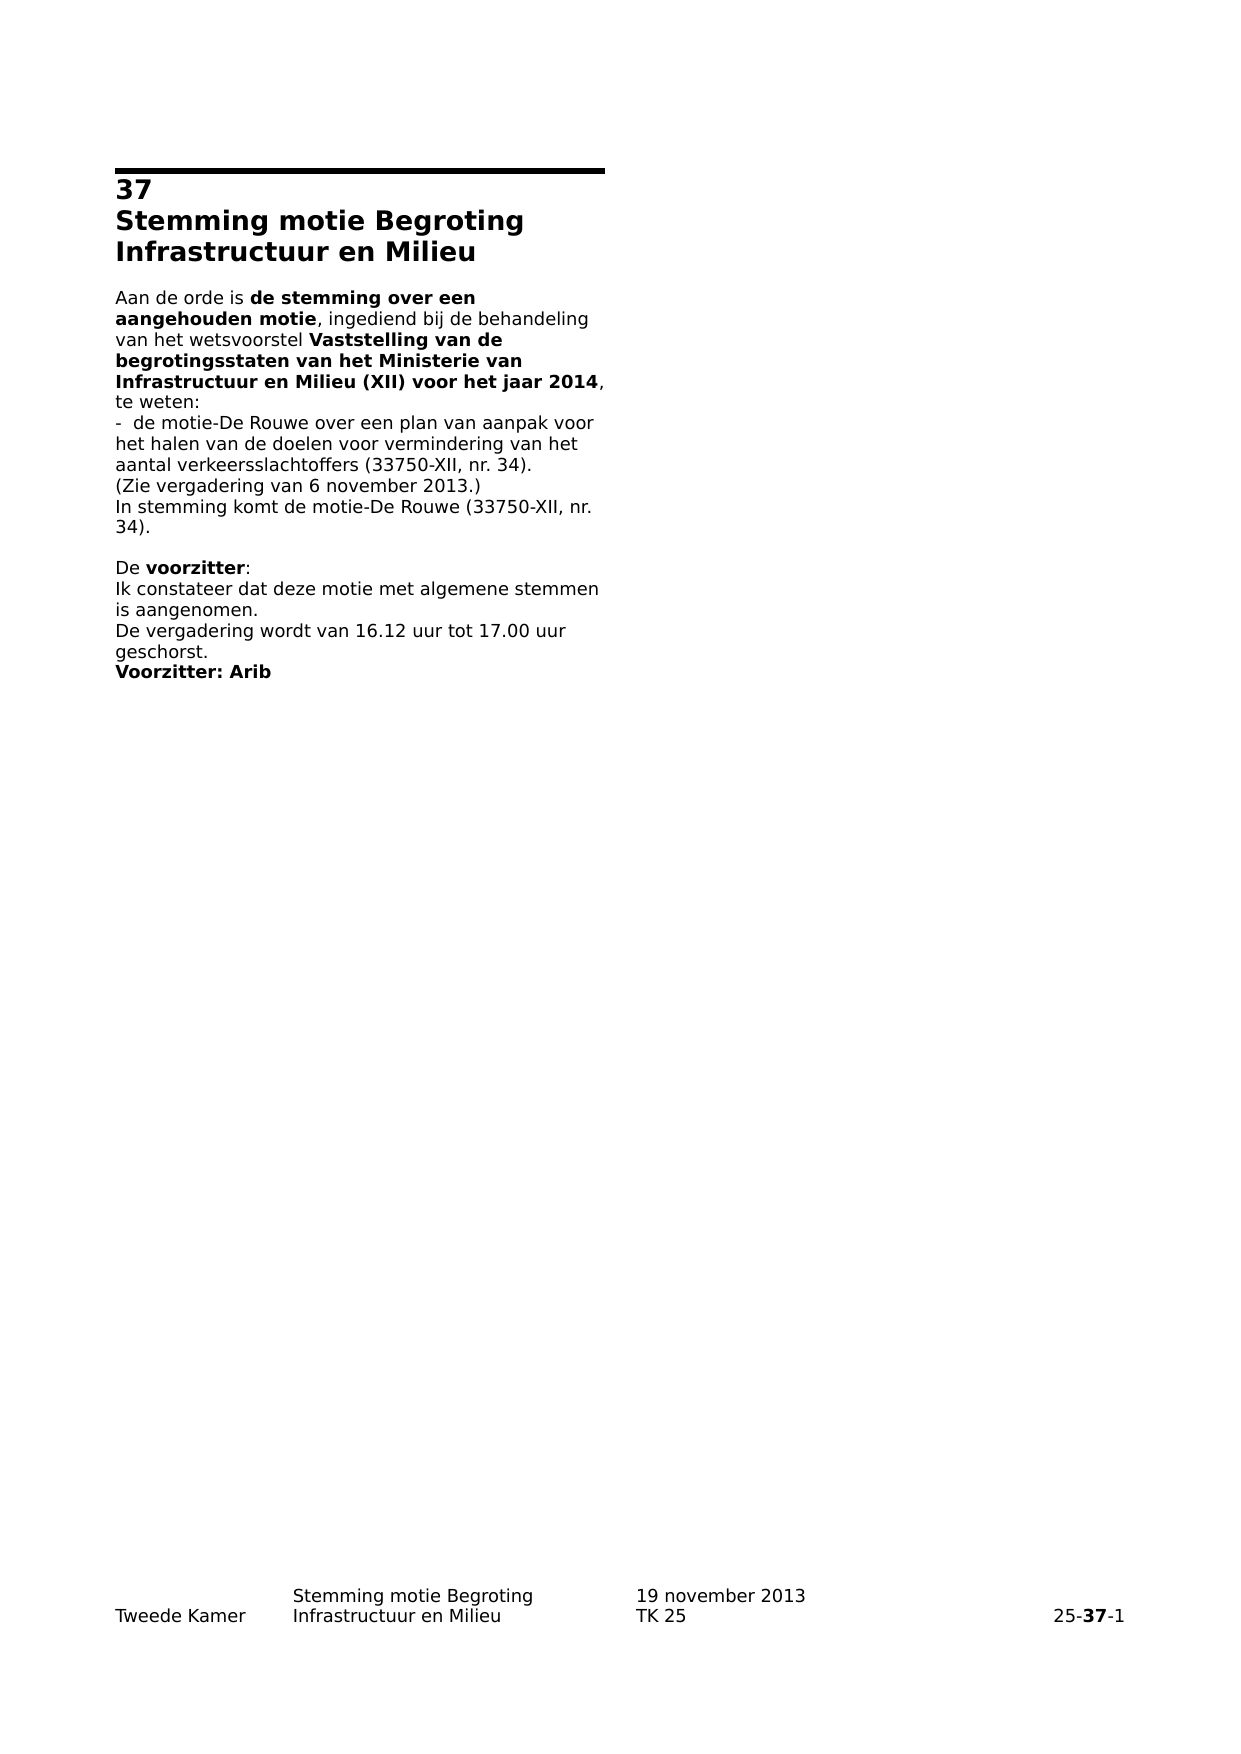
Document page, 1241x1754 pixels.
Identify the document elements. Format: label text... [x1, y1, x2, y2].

text (Zie vergadering van 6 november 2013.) [115, 476, 605, 496]
text Ik constateer dat deze motie met algemene stemmen is aangenomen. [115, 579, 605, 621]
text te weten: [115, 392, 605, 413]
list de motie-De Rouwe over een plan van aanpak voor het halen van de doelen voor vermindering van het aantal verkeersslachtoffers (33750-XII, nr. 34). [115, 413, 605, 476]
text In stemming komt de motie-De Rouwe (33750-XII, nr. 34). [115, 496, 605, 538]
text De voorzitter: [115, 558, 605, 579]
text Voorzitter: Arib [115, 662, 605, 683]
text De vergadering wordt van 16.12 uur tot 17.00 uur geschorst. [115, 621, 605, 662]
text Aan de orde is de stemming over een aangehouden motie, ingediend bij de behandeling van het wetsvoorstel Vaststelling van de begrotingsstaten van het Ministerie van Infrastructuur en Milieu (XII) voor het jaar 2014, [115, 288, 605, 392]
title 37 Stemming motie Begroting Infrastructuur en Milieu [115, 174, 605, 268]
